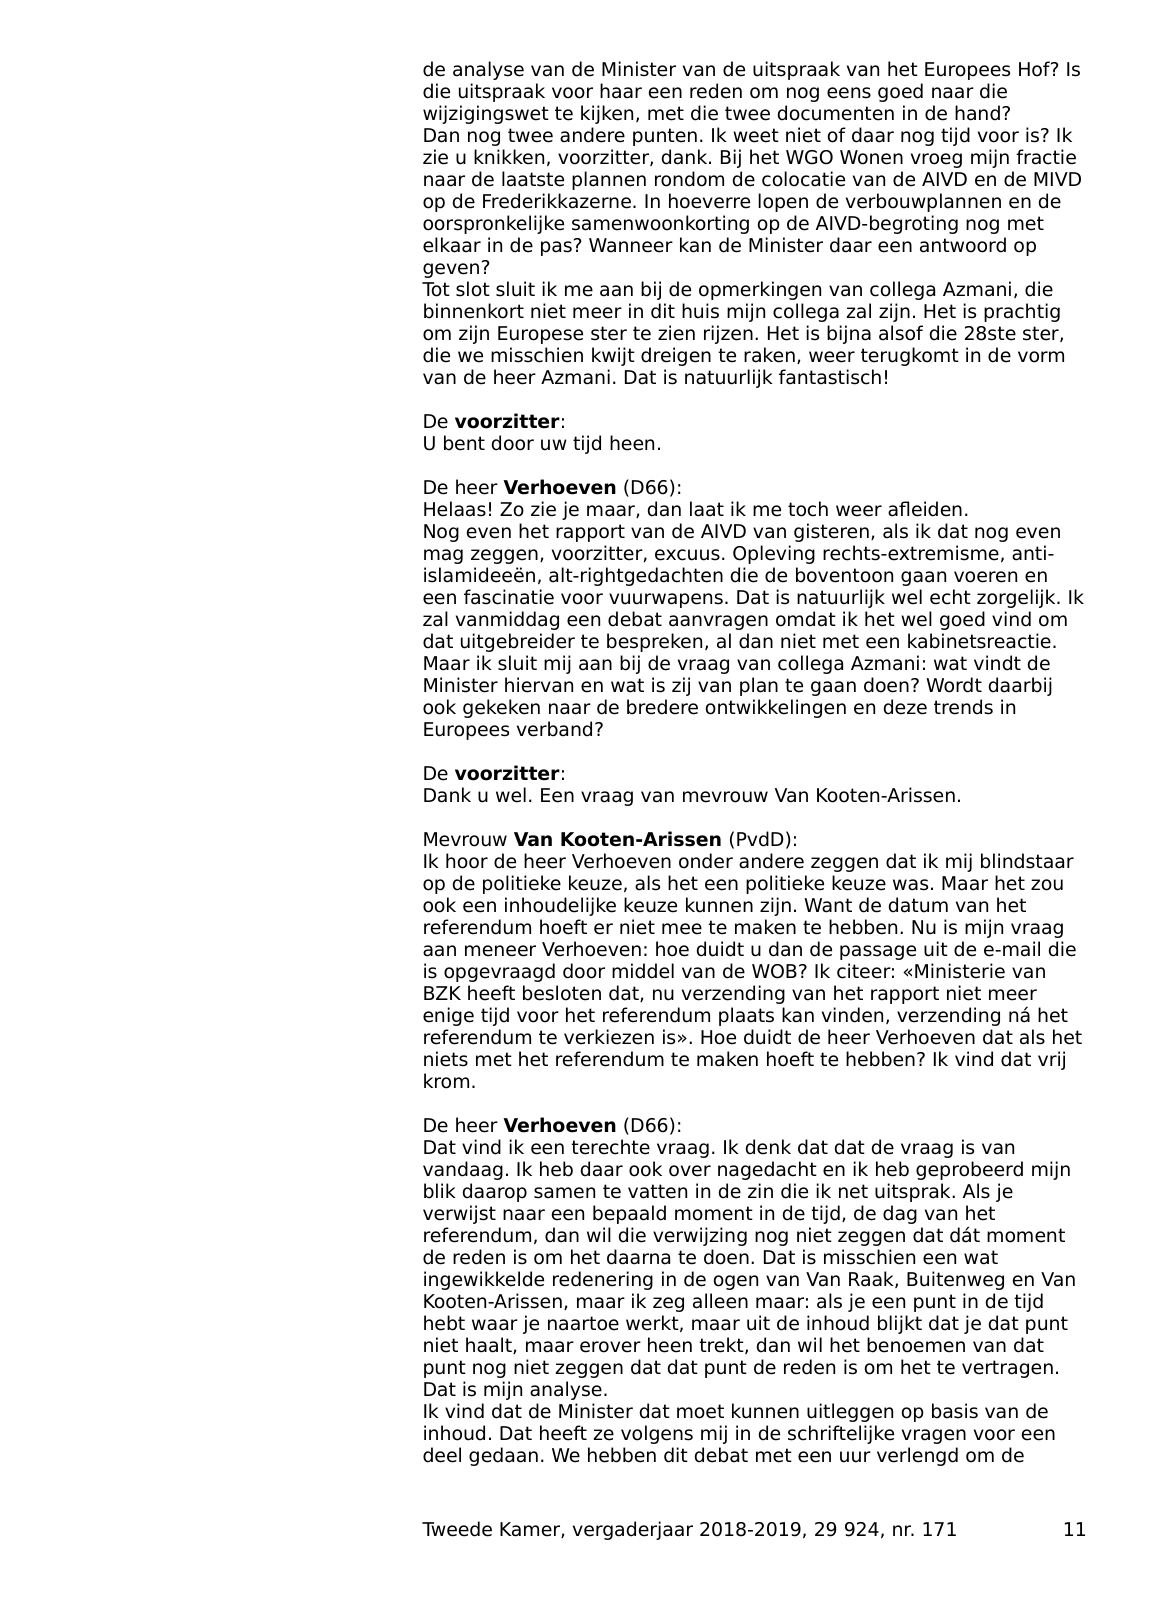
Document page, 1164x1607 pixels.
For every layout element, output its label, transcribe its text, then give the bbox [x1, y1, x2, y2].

text De voorzitter: [422, 763, 1087, 785]
text Mevrouw Van Kooten-Arissen (PvdD): [422, 829, 1087, 851]
text de analyse van de Minister van de uitspraak van het Europees Hof? Is die uitspraak voor haar een reden om nog eens goed naar die wijzigingswet te kijken, met die twee documenten in de hand? [422, 59, 1087, 125]
text De voorzitter: [422, 411, 1087, 433]
text Ik vind dat de Minister dat moet kunnen uitleggen op basis van de inhoud. Dat heeft ze volgens mij in de schriftelijke vragen voor een deel gedaan. We hebben dit debat met een uur verlengd om de [422, 1401, 1087, 1467]
text Tot slot sluit ik me aan bij de opmerkingen van collega Azmani, die binnenkort niet meer in dit huis mijn collega zal zijn. Het is prachtig om zijn Europese ster te zien rijzen. Het is bijna alsof die 28ste ster, die we misschien kwijt dreigen te raken, weer terugkomt in de vorm van de heer Azmani. Dat is natuurlijk fantastisch! [422, 279, 1087, 389]
text Nog even het rapport van de AIVD van gisteren, als ik dat nog even mag zeggen, voorzitter, excuus. Opleving rechts-extremisme, anti-islamideeën, alt-rightgedachten die de boventoon gaan voeren en een fascinatie voor vuurwapens. Dat is natuurlijk wel echt zorgelijk. Ik zal vanmiddag een debat aanvragen omdat ik het wel goed vind om dat uitgebreider te bespreken, al dan niet met een kabinetsreactie. Maar ik sluit mij aan bij de vraag van collega Azmani: wat vindt de Minister hiervan en wat is zij van plan te gaan doen? Wordt daarbij ook gekeken naar de bredere ontwikkelingen en deze trends in Europees verband? [422, 521, 1087, 741]
text U bent door uw tijd heen. [422, 433, 1087, 455]
text De heer Verhoeven (D66): [422, 477, 1087, 499]
text Dank u wel. Een vraag van mevrouw Van Kooten-Arissen. [422, 785, 1087, 807]
text Ik hoor de heer Verhoeven onder andere zeggen dat ik mij blindstaar op de politieke keuze, als het een politieke keuze was. Maar het zou ook een inhoudelijke keuze kunnen zijn. Want de datum van het referendum hoeft er niet mee te maken te hebben. Nu is mijn vraag aan meneer Verhoeven: hoe duidt u dan de passage uit de e-mail die is opgevraagd door middel van de WOB? Ik citeer: «Ministerie van BZK heeft besloten dat, nu verzending van het rapport niet meer enige tijd voor het referendum plaats kan vinden, verzending ná het referendum te verkiezen is». Hoe duidt de heer Verhoeven dat als het niets met het referendum te maken hoeft te hebben? Ik vind dat vrij krom. [422, 851, 1087, 1093]
text De heer Verhoeven (D66): [422, 1115, 1087, 1137]
text Dat vind ik een terechte vraag. Ik denk dat dat de vraag is van vandaag. Ik heb daar ook over nagedacht en ik heb geprobeerd mijn blik daarop samen te vatten in de zin die ik net uitsprak. Als je verwijst naar een bepaald moment in de tijd, de dag van het referendum, dan wil die verwijzing nog niet zeggen dat dát moment de reden is om het daarna te doen. Dat is misschien een wat ingewikkelde redenering in de ogen van Van Raak, Buitenweg en Van Kooten-Arissen, maar ik zeg alleen maar: als je een punt in de tijd hebt waar je naartoe werkt, maar uit de inhoud blijkt dat je dat punt niet haalt, maar erover heen trekt, dan wil het benoemen van dat punt nog niet zeggen dat dat punt de reden is om het te vertragen. Dat is mijn analyse. [422, 1137, 1087, 1401]
text Dan nog twee andere punten. Ik weet niet of daar nog tijd voor is? Ik zie u knikken, voorzitter, dank. Bij het WGO Wonen vroeg mijn fractie naar de laatste plannen rondom de colocatie van de AIVD en de MIVD op de Frederikkazerne. In hoeverre lopen de verbouwplannen en de oorspronkelijke samenwoonkorting op de AIVD-begroting nog met elkaar in de pas? Wanneer kan de Minister daar een antwoord op geven? [422, 125, 1087, 279]
text Helaas! Zo zie je maar, dan laat ik me toch weer afleiden. [422, 499, 1087, 521]
